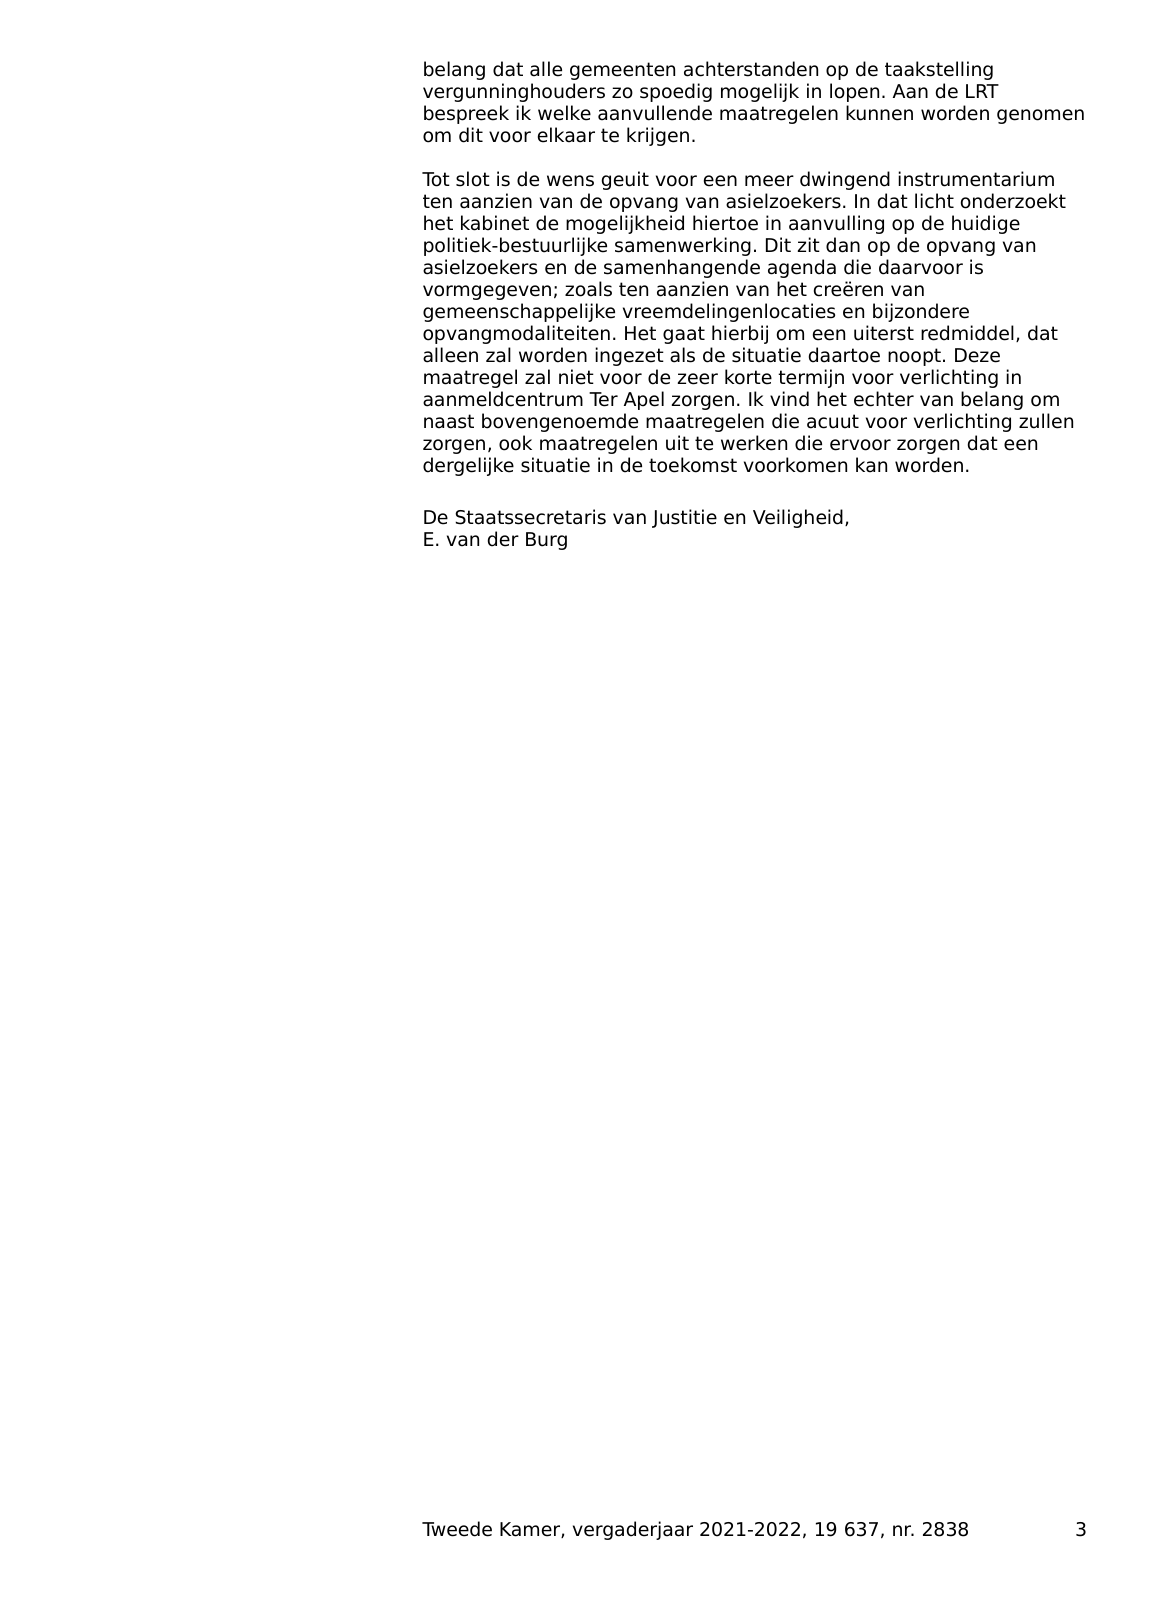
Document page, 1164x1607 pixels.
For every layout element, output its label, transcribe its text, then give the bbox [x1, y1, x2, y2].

text belang dat alle gemeenten achterstanden op de taakstelling vergunninghouders zo spoedig mogelijk in lopen. Aan de LRT bespreek ik welke aanvullende maatregelen kunnen worden genomen om dit voor elkaar te krijgen. [422, 59, 1087, 147]
text De Staatssecretaris van Justitie en Veiligheid, E. van der Burg [422, 507, 1087, 551]
text Tot slot is de wens geuit voor een meer dwingend instrumentarium ten aanzien van de opvang van asielzoekers. In dat licht onderzoekt het kabinet de mogelijkheid hiertoe in aanvulling op de huidige politiek-bestuurlijke samenwerking. Dit zit dan op de opvang van asielzoekers en de samenhangende agenda die daarvoor is vormgegeven; zoals ten aanzien van het creëren van gemeenschappelijke vreemdelingenlocaties en bijzondere opvangmodaliteiten. Het gaat hierbij om een uiterst redmiddel, dat alleen zal worden ingezet als de situatie daartoe noopt. Deze maatregel zal niet voor de zeer korte termijn voor verlichting in aanmeldcentrum Ter Apel zorgen. Ik vind het echter van belang om naast bovengenoemde maatregelen die acuut voor verlichting zullen zorgen, ook maatregelen uit te werken die ervoor zorgen dat een dergelijke situatie in de toekomst voorkomen kan worden. [422, 169, 1087, 477]
